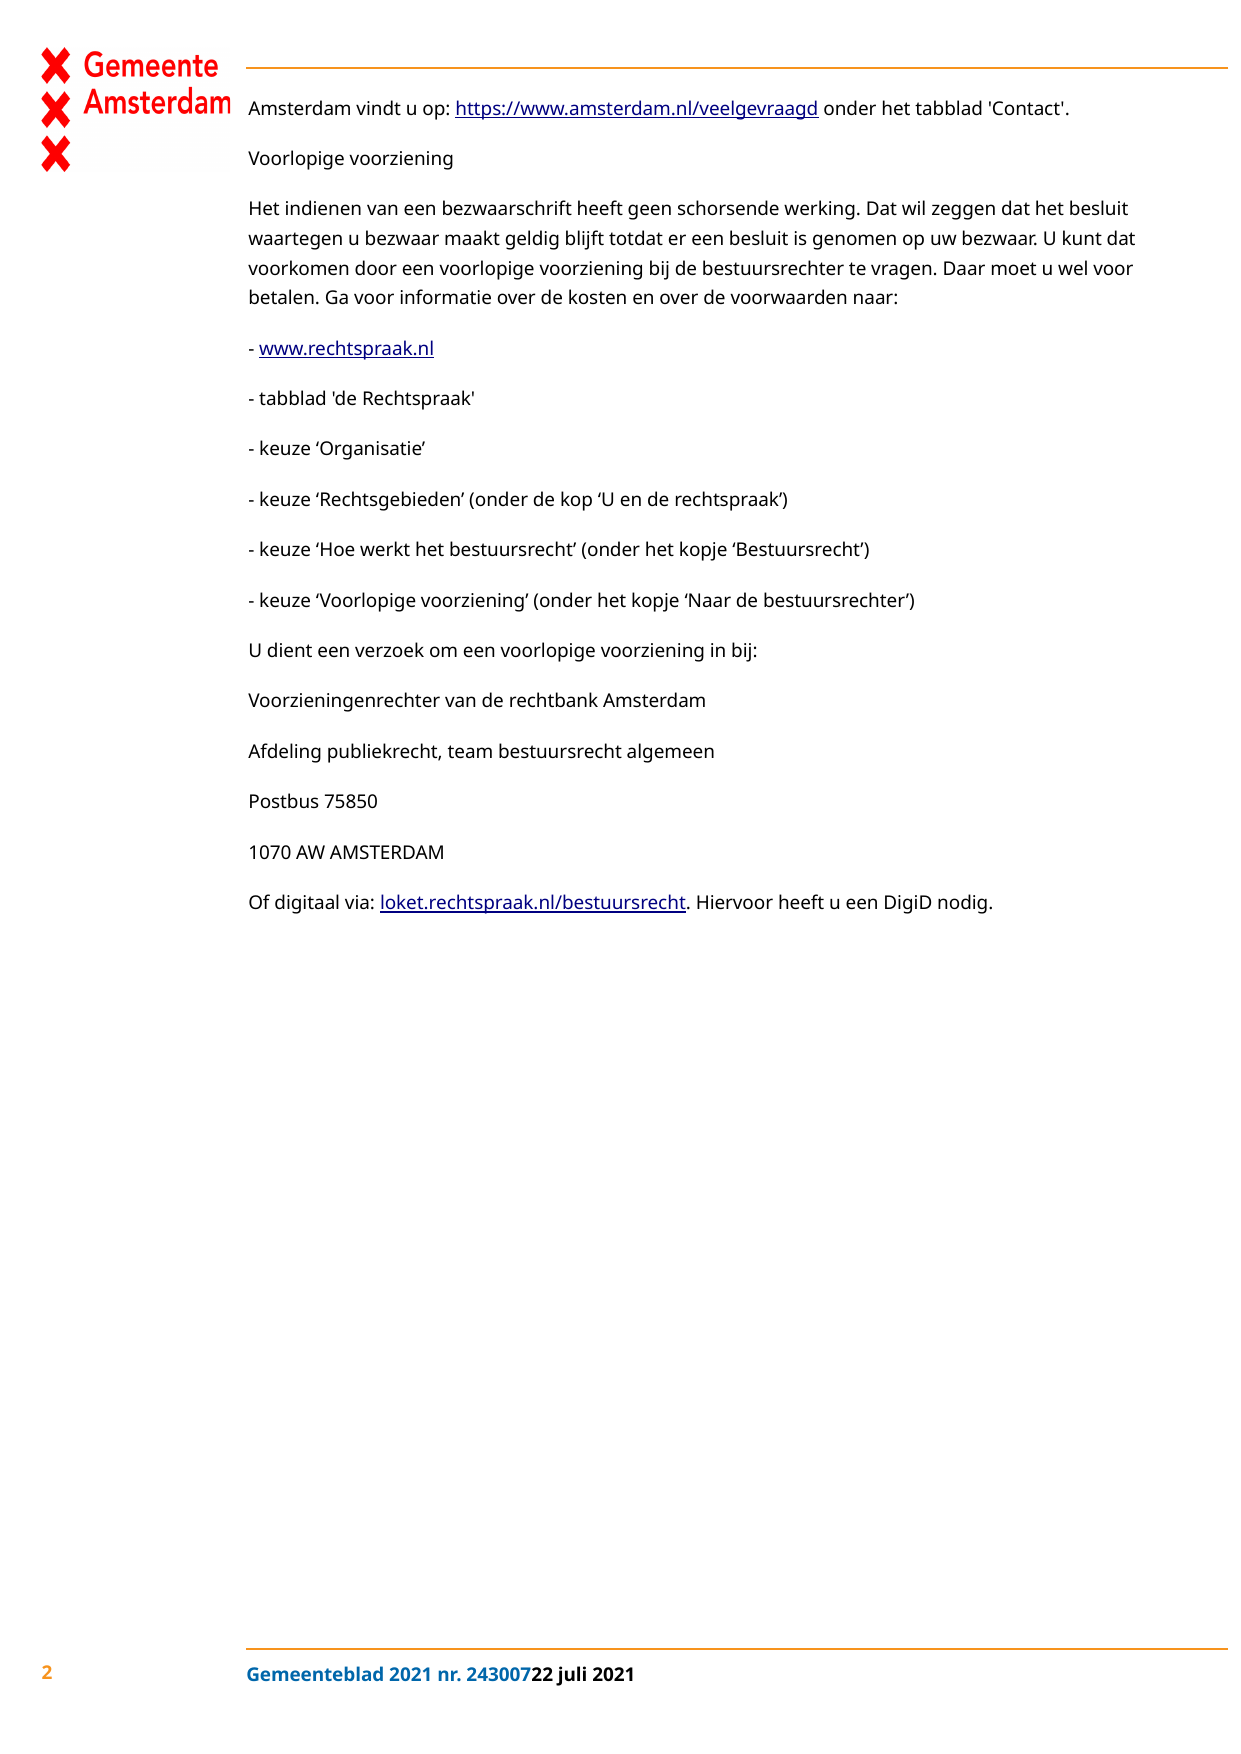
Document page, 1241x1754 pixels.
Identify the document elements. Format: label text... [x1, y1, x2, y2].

text Voorlopige voorziening [248, 145, 1152, 171]
text - keuze ‘Hoe werkt het bestuursrecht’ (onder het kopje ‘Bestuursrecht’) [248, 536, 1152, 562]
text - keuze ‘Rechtsgebieden’ (onder de kop ‘U en de rechtspraak’) [248, 486, 1152, 512]
text - keuze ‘Voorlopige voorziening’ (onder het kopje ‘Naar de bestuursrechter’) [248, 587, 1152, 613]
text Het indienen van een bezwaarschrift heeft geen schorsende werking. Dat wil zeggen dat het besluit waartegen u bezwaar maakt geldig blijft totdat er een besluit is genomen op uw bezwaar. U kunt dat voorkomen door een voorlopige voorziening bij de bestuursrechter te vragen. Daar moet u wel voor betalen. Ga voor informatie over de kosten en over de voorwaarden naar: [248, 196, 1152, 310]
text Postbus 75850 [248, 788, 1152, 814]
text - tabblad 'de Rechtspraak' [248, 385, 1152, 411]
picture [41, 47, 231, 172]
text - www.rechtspraak.nl [248, 335, 1152, 361]
text Afdeling publiekrecht, team bestuursrecht algemeen [248, 738, 1152, 764]
text U dient een verzoek om een voorlopige voorziening in bij: [248, 637, 1152, 663]
text Amsterdam vindt u op: https://www.amsterdam.nl/veelgevraagd onder het tabblad 'Contact'. [248, 95, 1152, 121]
text Voorzieningenrechter van de rechtbank Amsterdam [248, 688, 1152, 713]
text - keuze ‘Organisatie’ [248, 436, 1152, 461]
text Of digitaal via: loket.rechtspraak.nl/bestuursrecht. Hiervoor heeft u een DigiD nodig. [248, 889, 1152, 915]
text 1070 AW AMSTERDAM [248, 839, 1152, 865]
